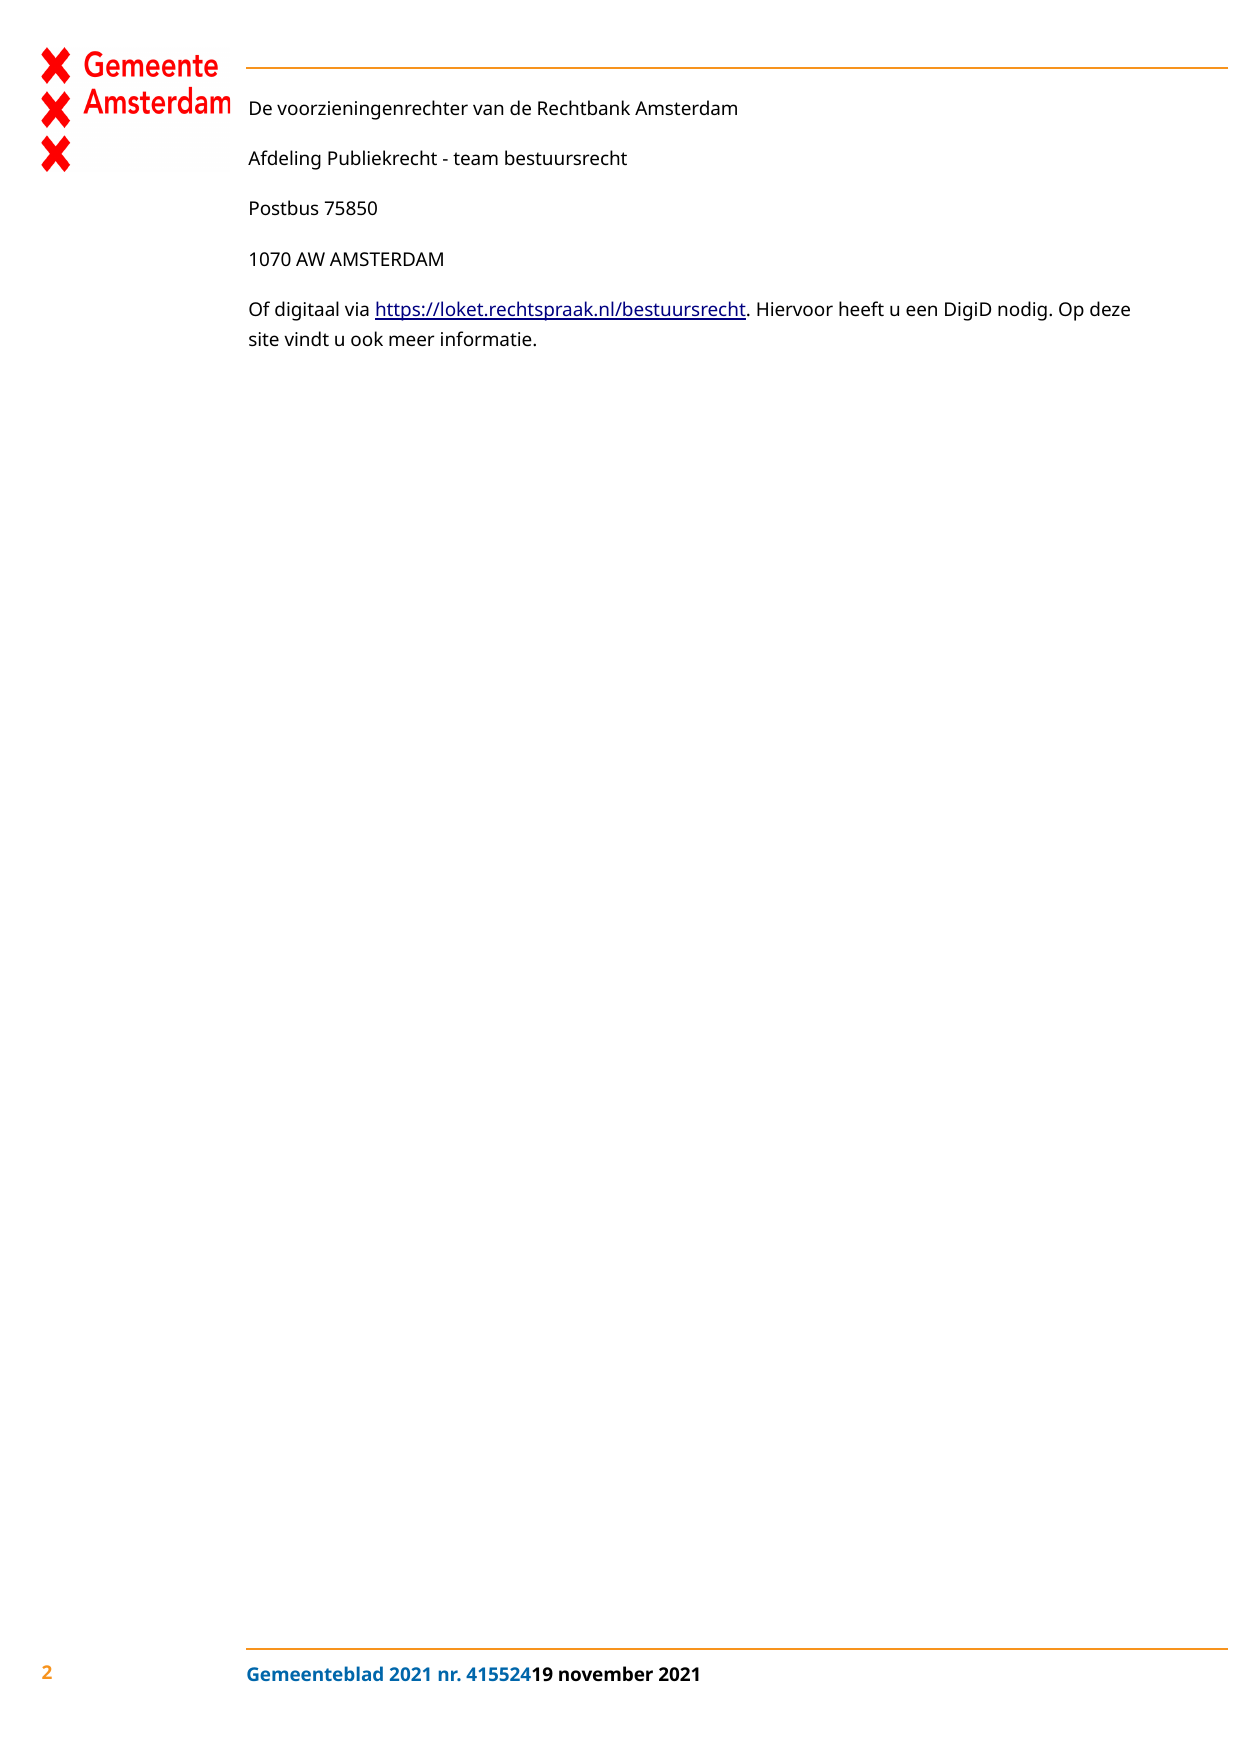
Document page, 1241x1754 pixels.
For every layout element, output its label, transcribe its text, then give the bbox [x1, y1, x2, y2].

text Of digitaal via https://loket.rechtspraak.nl/bestuursrecht. Hiervoor heeft u een DigiD nodig. Op deze site vindt u ook meer informatie. [248, 296, 1152, 352]
text De voorzieningenrechter van de Rechtbank Amsterdam [248, 95, 1152, 121]
text 1070 AW AMSTERDAM [248, 246, 1152, 272]
picture [41, 47, 231, 172]
text Afdeling Publiekrecht - team bestuursrecht [248, 145, 1152, 171]
text Postbus 75850 [248, 196, 1152, 221]
